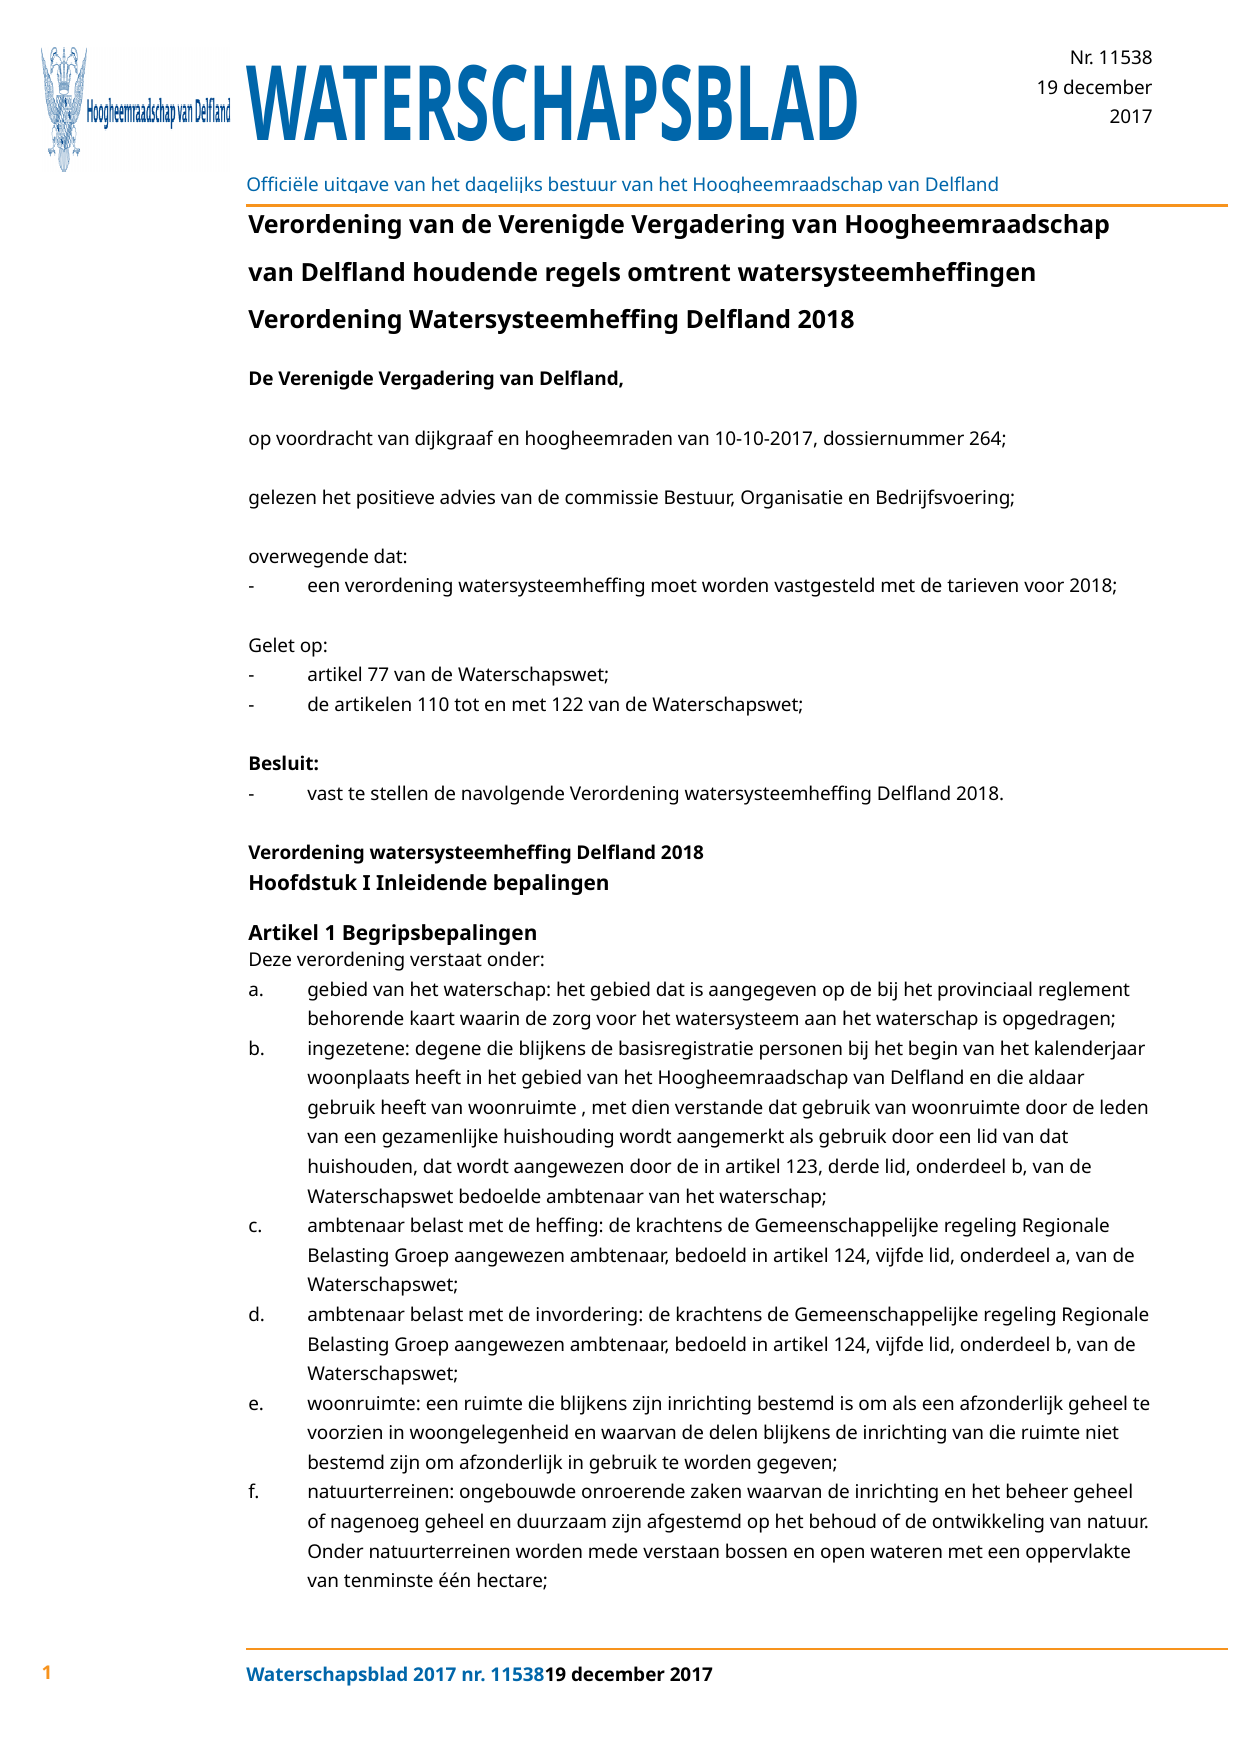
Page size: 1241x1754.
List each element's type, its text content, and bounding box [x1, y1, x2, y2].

text Verordening watersysteemheffing Delfland 2018 [248, 839, 1152, 864]
text Deze verordening verstaat onder: [248, 946, 1152, 972]
list de artikelen 110 tot en met 122 van de Waterschapswet; [248, 691, 1152, 717]
list ambtenaar belast met de heffing: de krachtens de Gemeenschappelijke regeling Regionale Belasting Groep aangewezen ambtenaar, bedoeld in artikel 124, vijfde lid, onderdeel a, van de Waterschapswet; [248, 1212, 1152, 1297]
text De Verenigde Vergadering van Delfland, [248, 366, 1152, 391]
text op voordracht van dijkgraaf en hoogheemraden van 10-10-2017, dossiernummer 264; [248, 425, 1152, 450]
list gebied van het waterschap: het gebied dat is aangegeven op de bij het provinciaal reglement behorende kaart waarin de zorg voor het watersysteem aan het waterschap is opgedragen; [248, 976, 1152, 1031]
text Artikel 1 Begripsbepalingen [248, 918, 1152, 946]
text overwegende dat: [248, 543, 1152, 569]
text gelezen het positieve advies van de commissie Bestuur, Organisatie en Bedrijfsvoering; [248, 484, 1152, 509]
list ingezetene: degene die blijkens de basisregistratie personen bij het begin van het kalenderjaar woonplaats heeft in het gebied van het Hoogheemraadschap van Delfland en die aldaar gebruik heeft van woonruimte , met dien verstande dat gebruik van woonruimte door de leden van een gezamenlijke huishouding wordt aangemerkt als gebruik door een lid van dat huishouden, dat wordt aangewezen door de in artikel 123, derde lid, onderdeel b, van de Waterschapswet bedoelde ambtenaar van het waterschap; [248, 1035, 1152, 1208]
list natuurterreinen: ongebouwde onroerende zaken waarvan de inrichting en het beheer geheel of nagenoeg geheel en duurzaam zijn afgestemd op het behoud of de ontwikkeling van natuur. Onder natuurterreinen worden mede verstaan bossen en open wateren met een oppervlakte van tenminste één hectare; [248, 1479, 1152, 1593]
text Hoofdstuk I Inleidende bepalingen [248, 868, 1152, 897]
text Verordening van de Verenigde Vergadering van Hoogheemraadschap van Delfland houdende regels omtrent watersysteemheffingen Verordening Watersysteemheffing Delfland 2018 [248, 207, 1152, 336]
list ambtenaar belast met de invordering: de krachtens de Gemeenschappelijke regeling Regionale Belasting Groep aangewezen ambtenaar, bedoeld in artikel 124, vijfde lid, onderdeel b, van de Waterschapswet; [248, 1301, 1152, 1386]
picture [41, 47, 231, 172]
list woonruimte: een ruimte die blijkens zijn inrichting bestemd is om als een afzonderlijk geheel te voorzien in woongelegenheid en waarvan de delen blijkens de inrichting van die ruimte niet bestemd zijn om afzonderlijk in gebruik te worden gegeven; [248, 1390, 1152, 1475]
list artikel 77 van de Waterschapswet; [248, 661, 1152, 687]
list een verordening watersysteemheffing moet worden vastgesteld met de tarieven voor 2018; [248, 573, 1152, 598]
text Besluit: [248, 750, 1152, 776]
list vast te stellen de navolgende Verordening watersysteemheffing Delfland 2018. [248, 780, 1152, 805]
text Gelet op: [248, 632, 1152, 657]
